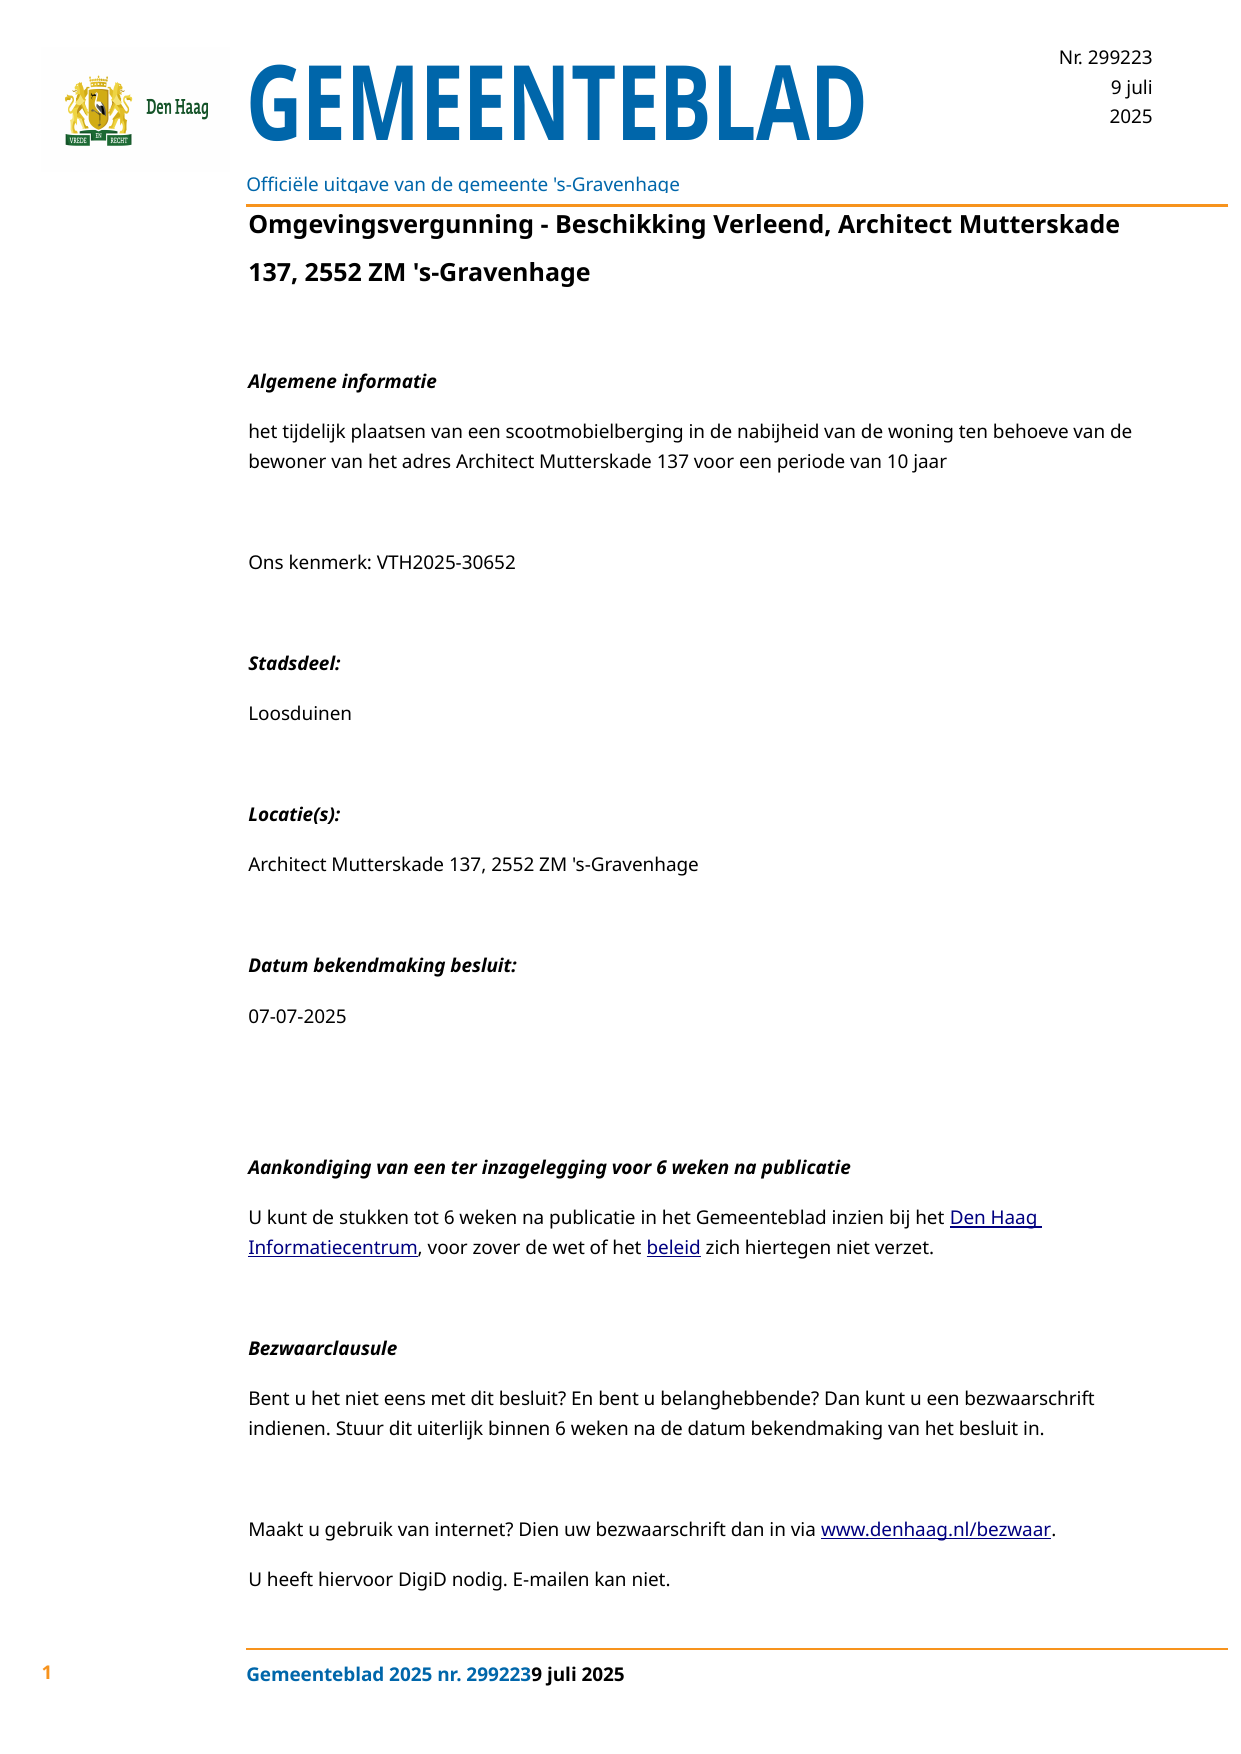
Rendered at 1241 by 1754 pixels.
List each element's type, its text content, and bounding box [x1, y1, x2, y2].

text Algemene informatie [248, 368, 1152, 394]
text Omgevingsvergunning - Beschikking Verleend, Architect Mutterskade 137, 2552 ZM 's-Gravenhage [248, 207, 1152, 288]
text Maakt u gebruik van internet? Dien uw bezwaarschrift dan in via www.denhaag.nl/bezwaar. [248, 1516, 1152, 1542]
text Locatie(s): [248, 801, 1152, 827]
text Bezwaarclausule [248, 1335, 1152, 1361]
picture [41, 47, 231, 172]
text het tijdelijk plaatsen van een scootmobielberging in de nabijheid van de woning ten behoeve van de bewoner van het adres Architect Mutterskade 137 voor een periode van 10 jaar [248, 419, 1152, 474]
text 07-07-2025 [248, 1003, 1152, 1029]
text Loosduinen [248, 700, 1152, 726]
text U heeft hiervoor DigiD nodig. E-mailen kan niet. [248, 1566, 1152, 1592]
text Ons kenmerk: VTH2025-30652 [248, 549, 1152, 575]
text Bent u het niet eens met dit besluit? En bent u belanghebbende? Dan kunt u een bezwaarschrift indienen. Stuur dit uiterlijk binnen 6 weken na de datum bekendmaking van het besluit in. [248, 1385, 1152, 1441]
text Architect Mutterskade 137, 2552 ZM 's-Gravenhage [248, 852, 1152, 877]
text Aankondiging van een ter inzagelegging voor 6 weken na publicatie [248, 1154, 1152, 1180]
text U kunt de stukken tot 6 weken na publicatie in het Gemeenteblad inzien bij het Den Haag Informatiecentrum, voor zover de wet of het beleid zich hiertegen niet verzet. [248, 1204, 1152, 1260]
text Datum bekendmaking besluit: [248, 952, 1152, 978]
text Stadsdeel: [248, 650, 1152, 676]
